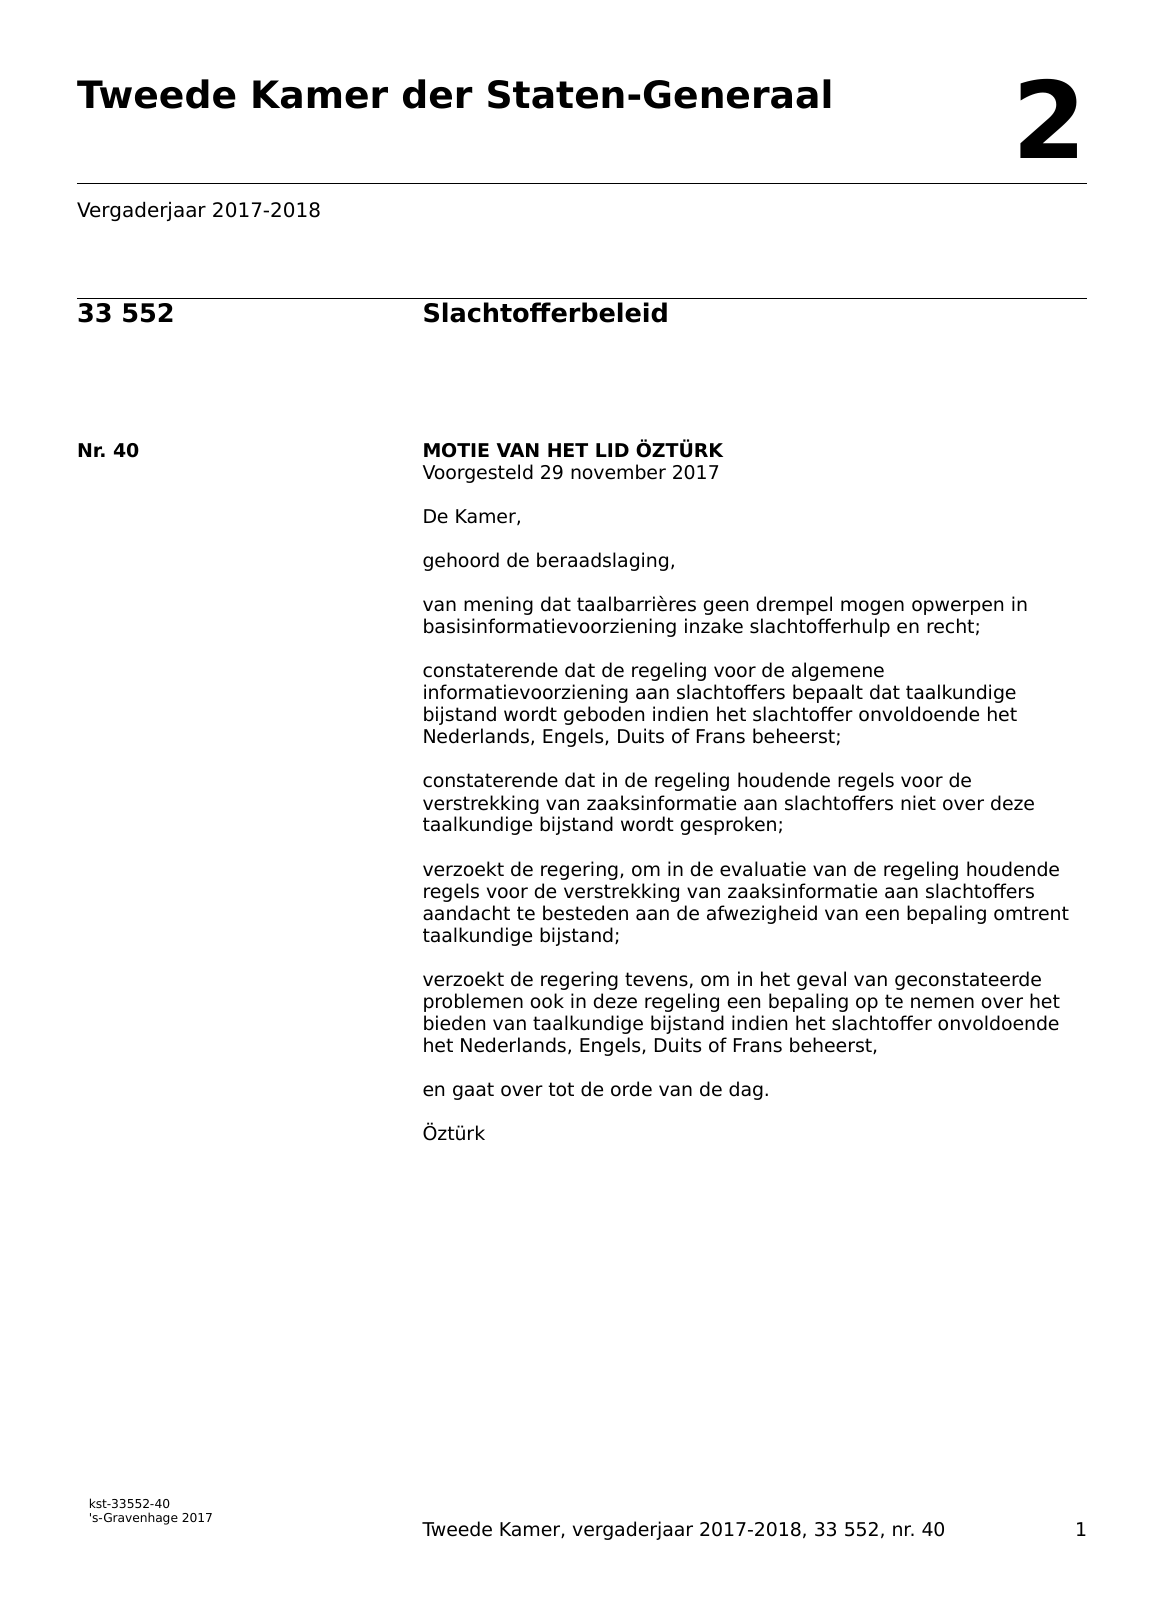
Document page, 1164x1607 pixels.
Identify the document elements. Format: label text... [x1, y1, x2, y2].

table_cell Vergaderjaar 2017-2018 [77, 184, 1087, 298]
text constaterende dat de regeling voor de algemene informatievoorziening aan slachtoffers bepaalt dat taalkundige bijstand wordt geboden indien het slachtoffer onvoldoende het Nederlands, Engels, Duits of Frans beheerst; [422, 660, 1087, 748]
text gehoord de beraadslaging, [422, 550, 1087, 572]
text 's-Gravenhage 2017 [88, 1511, 323, 1525]
text Öztürk [422, 1123, 1087, 1145]
table_header 2 [886, 59, 1087, 183]
text Voorgesteld 29 november 2017 [422, 462, 1087, 484]
text en gaat over tot de orde van de dag. [422, 1079, 1087, 1101]
text verzoekt de regering, om in de evaluatie van de regeling houdende regels voor de verstrekking van zaaksinformatie aan slachtoffers aandacht te besteden aan de afwezigheid van een bepaling omtrent taalkundige bijstand; [422, 858, 1087, 946]
subtitle 33 552 Slachtofferbeleid [77, 299, 1087, 329]
text constaterende dat in de regeling houdende regels voor de verstrekking van zaaksinformatie aan slachtoffers niet over deze taalkundige bijstand wordt gesproken; [422, 770, 1087, 836]
subtitle Nr. 40 MOTIE VAN HET LID ÖZTÜRK [77, 440, 1087, 462]
text De Kamer, [422, 506, 1087, 528]
text verzoekt de regering tevens, om in het geval van geconstateerde problemen ook in deze regeling een bepaling op te nemen over het bieden van taalkundige bijstand indien het slachtoffer onvoldoende het Nederlands, Engels, Duits of Frans beheerst, [422, 969, 1087, 1057]
text kst-33552-40 [88, 1497, 323, 1511]
table_header Tweede Kamer der Staten-Generaal [77, 59, 886, 183]
text van mening dat taalbarrières geen drempel mogen opwerpen in basisinformatievoorziening inzake slachtofferhulp en recht; [422, 594, 1087, 638]
